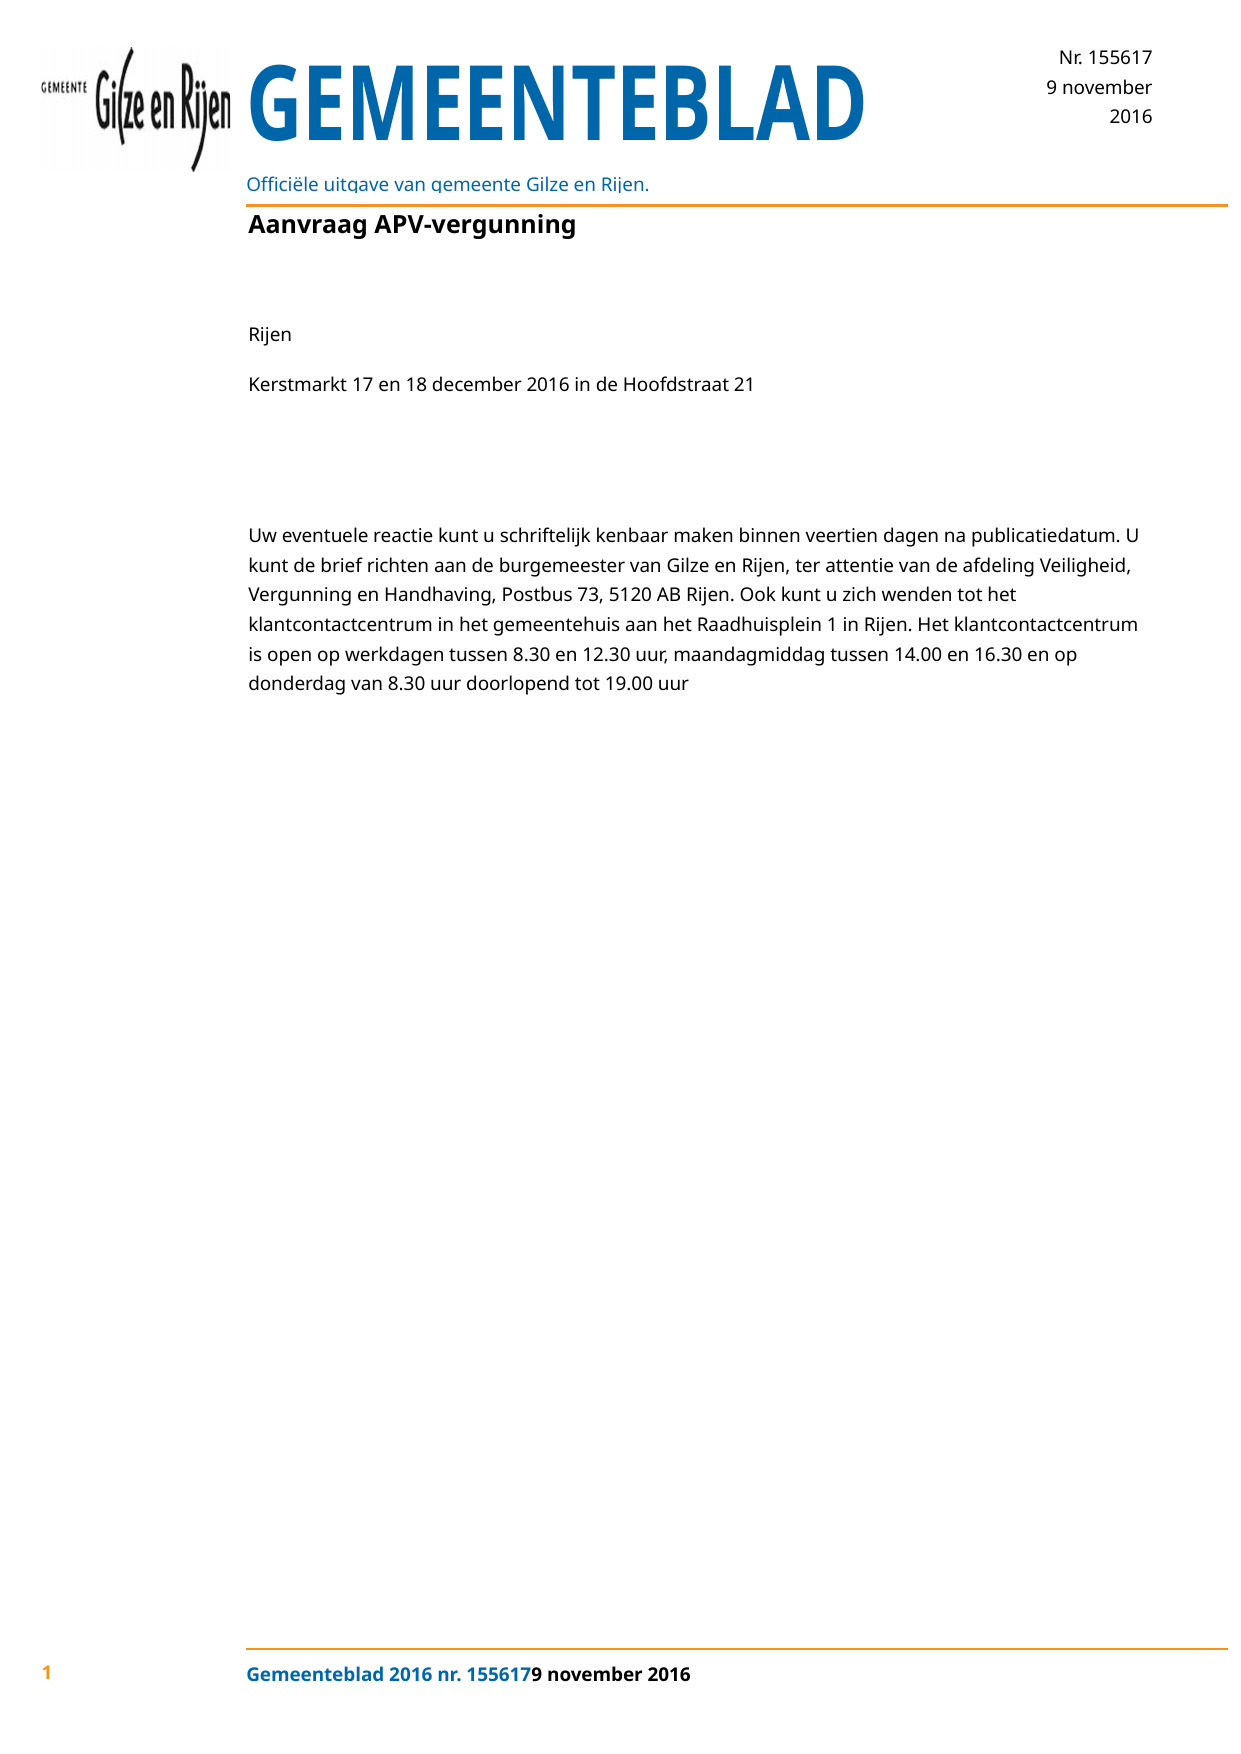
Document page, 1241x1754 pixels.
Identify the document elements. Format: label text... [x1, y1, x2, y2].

text Rijen [248, 321, 1152, 346]
picture [41, 47, 231, 172]
text Uw eventuele reactie kunt u schriftelijk kenbaar maken binnen veertien dagen na publicatiedatum. U kunt de brief richten aan de burgemeester van Gilze en Rijen, ter attentie van de afdeling Veiligheid, Vergunning en Handhaving, Postbus 73, 5120 AB Rijen. Ook kunt u zich wenden tot het klantcontactcentrum in het gemeentehuis aan het Raadhuisplein 1 in Rijen. Het klantcontactcentrum is open op werkdagen tussen 8.30 en 12.30 uur, maandagmiddag tussen 14.00 en 16.30 en op donderdag van 8.30 uur doorlopend tot 19.00 uur [248, 522, 1152, 696]
text Kerstmarkt 17 en 18 december 2016 in de Hoofdstraat 21 [248, 371, 1152, 397]
text Aanvraag APV-vergunning [248, 207, 1152, 241]
